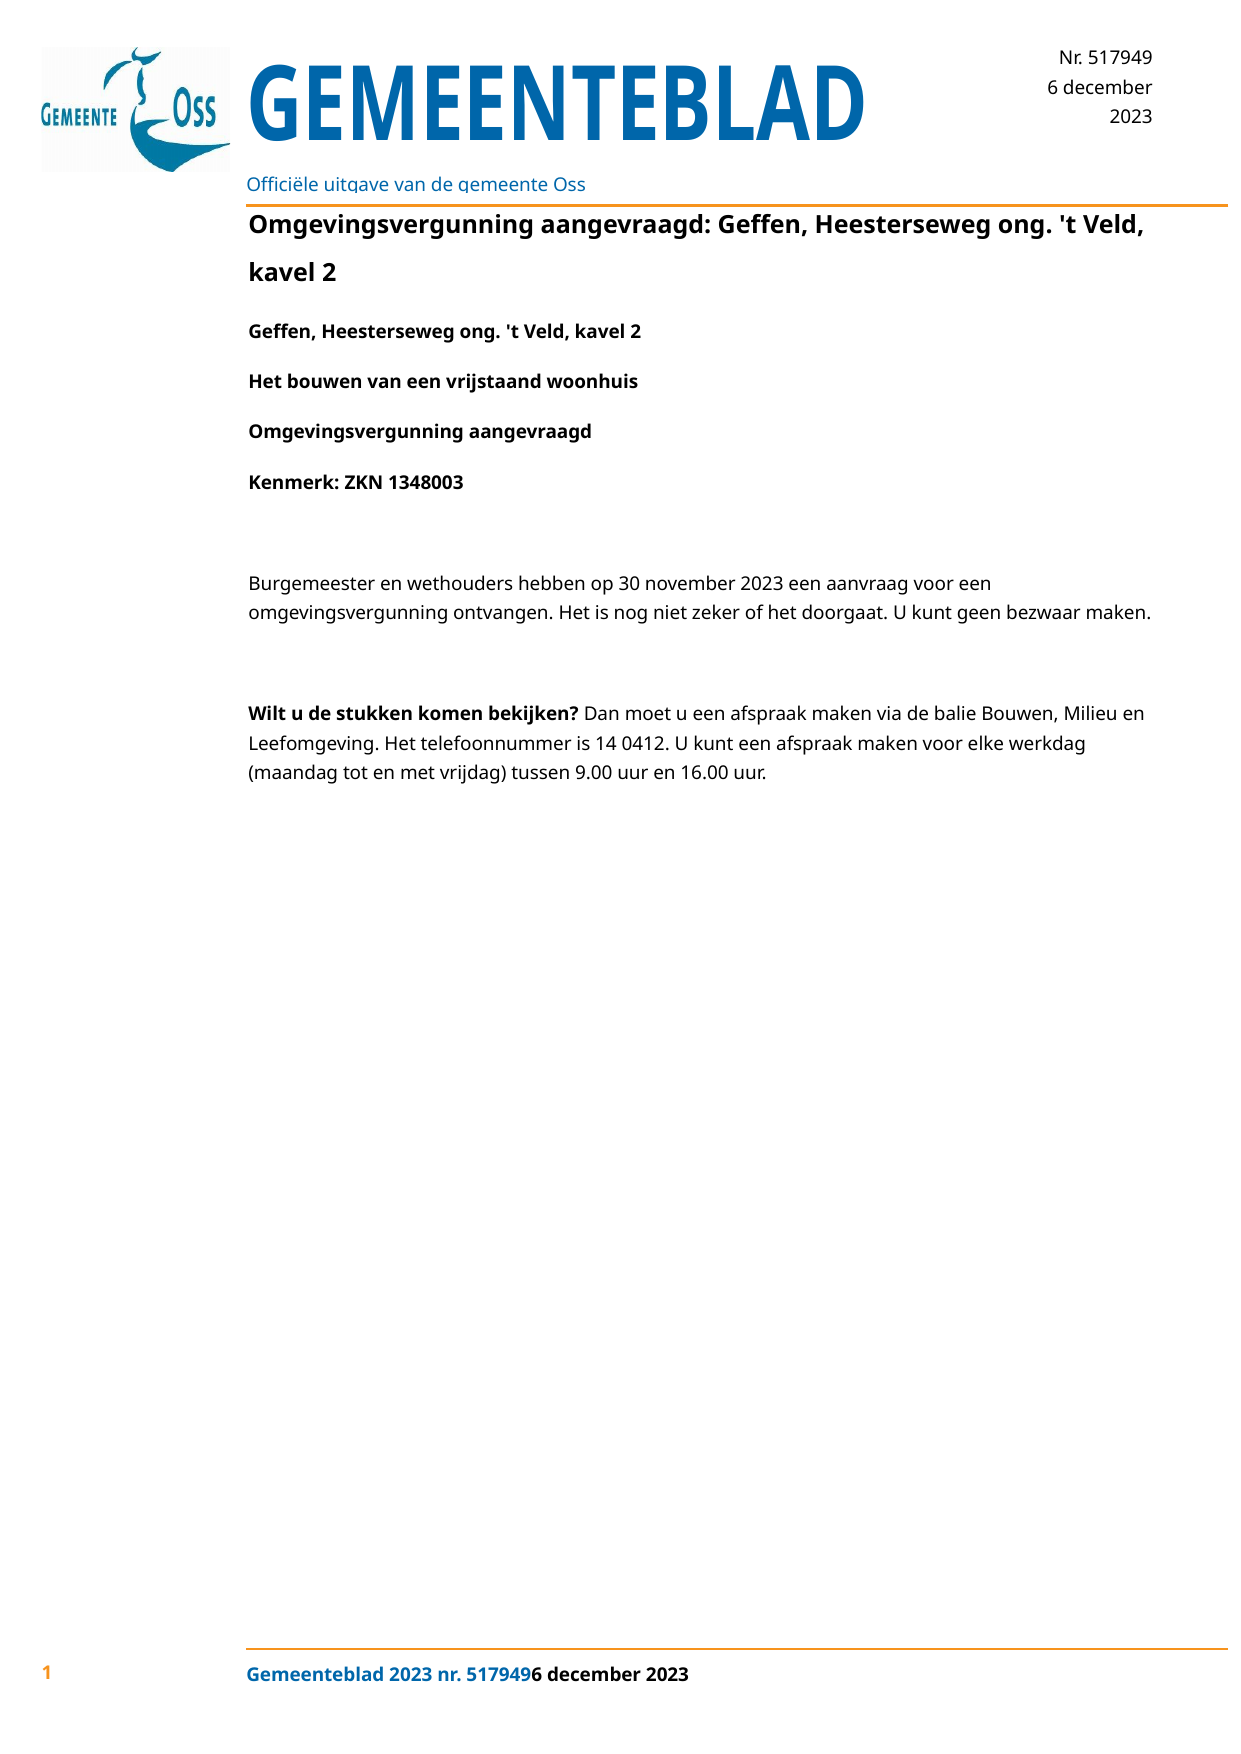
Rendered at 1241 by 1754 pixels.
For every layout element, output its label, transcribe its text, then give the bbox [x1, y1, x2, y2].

text Omgevingsvergunning aangevraagd: Geffen, Heesterseweg ong. 't Veld, kavel 2 [248, 207, 1152, 288]
text Omgevingsvergunning aangevraagd [248, 419, 1152, 444]
picture [41, 47, 231, 172]
text Het bouwen van een vrijstaand woonhuis [248, 368, 1152, 394]
text Burgemeester en wethouders hebben op 30 november 2023 een aanvraag voor een omgevingsvergunning ontvangen. Het is nog niet zeker of het doorgaat. U kunt geen bezwaar maken. [248, 570, 1152, 625]
text Kenmerk: ZKN 1348003 [248, 469, 1152, 495]
text Geffen, Heesterseweg ong. 't Veld, kavel 2 [248, 318, 1152, 344]
text Wilt u de stukken komen bekijken? Dan moet u een afspraak maken via de balie Bouwen, Milieu en Leefomgeving. Het telefoonnummer is 14 0412. U kunt een afspraak maken voor elke werkdag (maandag tot en met vrijdag) tussen 9.00 uur en 16.00 uur. [248, 700, 1152, 785]
